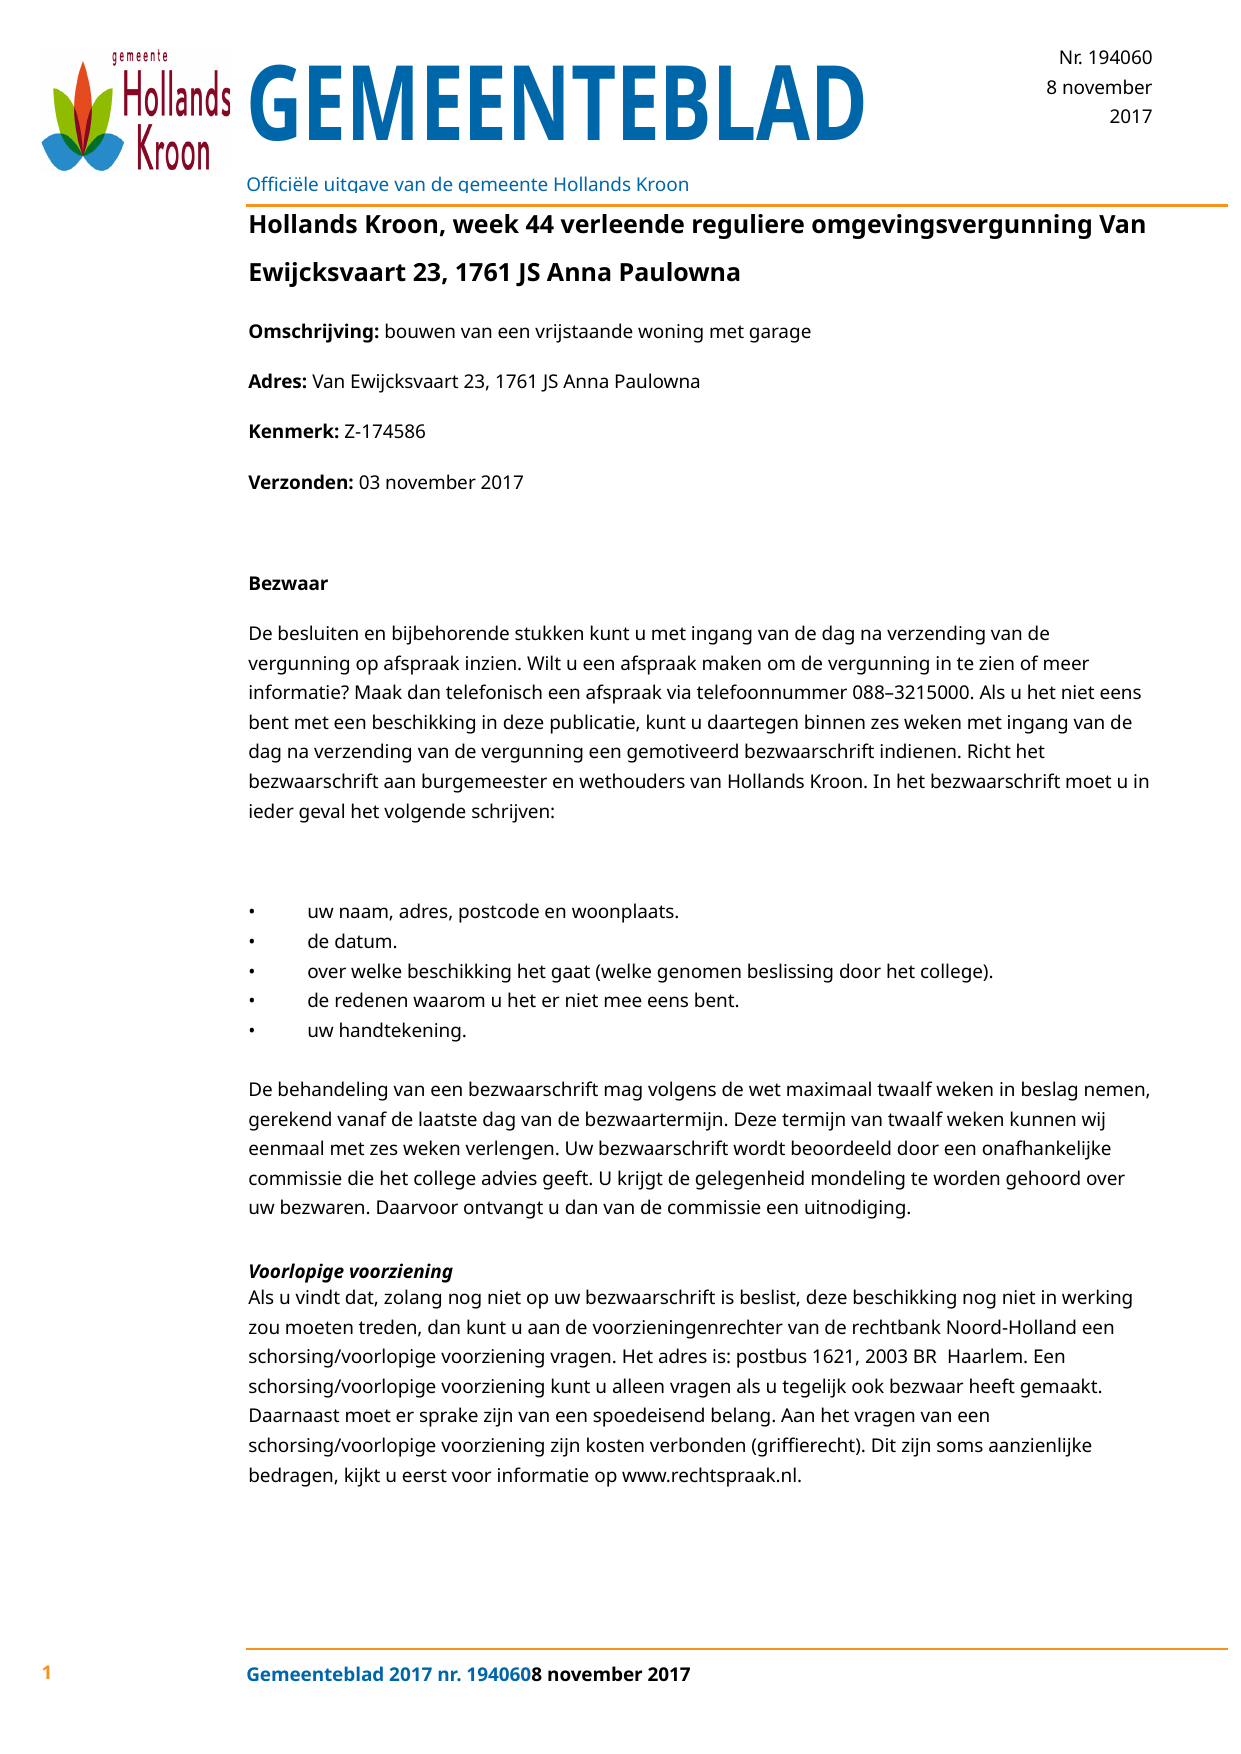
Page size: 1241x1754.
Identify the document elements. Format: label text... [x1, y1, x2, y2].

list uw handtekening. [248, 1017, 1152, 1043]
text De behandeling van een bezwaarschrift mag volgens de wet maximaal twaalf weken in beslag nemen, gerekend vanaf de laatste dag van de bezwaartermijn. Deze termijn van twaalf weken kunnen wij eenmaal met zes weken verlengen. Uw bezwaarschrift wordt beoordeeld door een onafhankelijke commissie die het college advies geeft. U krijgt de gelegenheid mondeling te worden gehoord over uw bezwaren. Daarvoor ontvangt u dan van de commissie een uitnodiging. [248, 1076, 1152, 1220]
text Bezwaar [248, 570, 1152, 596]
text Voorlopige voorziening [248, 1258, 1152, 1284]
text Omschrijving: bouwen van een vrijstaande woning met garage [248, 318, 1152, 344]
picture [41, 47, 231, 172]
text De besluiten en bijbehorende stukken kunt u met ingang van de dag na verzending van de vergunning op afspraak inzien. Wilt u een afspraak maken om de vergunning in te zien of meer informatie? Maak dan telefonisch een afspraak via telefoonnummer 088–3215000. Als u het niet eens bent met een beschikking in deze publicatie, kunt u daartegen binnen zes weken met ingang van de dag na verzending van de vergunning een gemotiveerd bezwaarschrift indienen. Richt het bezwaarschrift aan burgemeester en wethouders van Hollands Kroon. In het bezwaarschrift moet u in ieder geval het volgende schrijven: [248, 620, 1152, 824]
list over welke beschikking het gaat (welke genomen beslissing door het college). [248, 958, 1152, 984]
text Hollands Kroon, week 44 verleende reguliere omgevingsvergunning Van Ewijcksvaart 23, 1761 JS Anna Paulowna [248, 207, 1152, 288]
list de datum. [248, 928, 1152, 954]
list de redenen waarom u het er niet mee eens bent. [248, 987, 1152, 1013]
text Verzonden: 03 november 2017 [248, 469, 1152, 495]
text Als u vindt dat, zolang nog niet op uw bezwaarschrift is beslist, deze beschikking nog niet in werking zou moeten treden, dan kunt u aan de voorzieningenrechter van de rechtbank Noord-Holland een schorsing/voorlopige voorziening vragen. Het adres is: postbus 1621, 2003 BR Haarlem. Een schorsing/voorlopige voorziening kunt u alleen vragen als u tegelijk ook bezwaar heeft gemaakt. Daarnaast moet er sprake zijn van een spoedeisend belang. Aan het vragen van een schorsing/voorlopige voorziening zijn kosten verbonden (griffierecht). Dit zijn soms aanzienlijke bedragen, kijkt u eerst voor informatie op www.rechtspraak.nl. [248, 1284, 1152, 1487]
list uw naam, adres, postcode en woonplaats. [248, 899, 1152, 924]
text Adres: Van Ewijcksvaart 23, 1761 JS Anna Paulowna [248, 368, 1152, 394]
text Kenmerk: Z-174586 [248, 419, 1152, 444]
